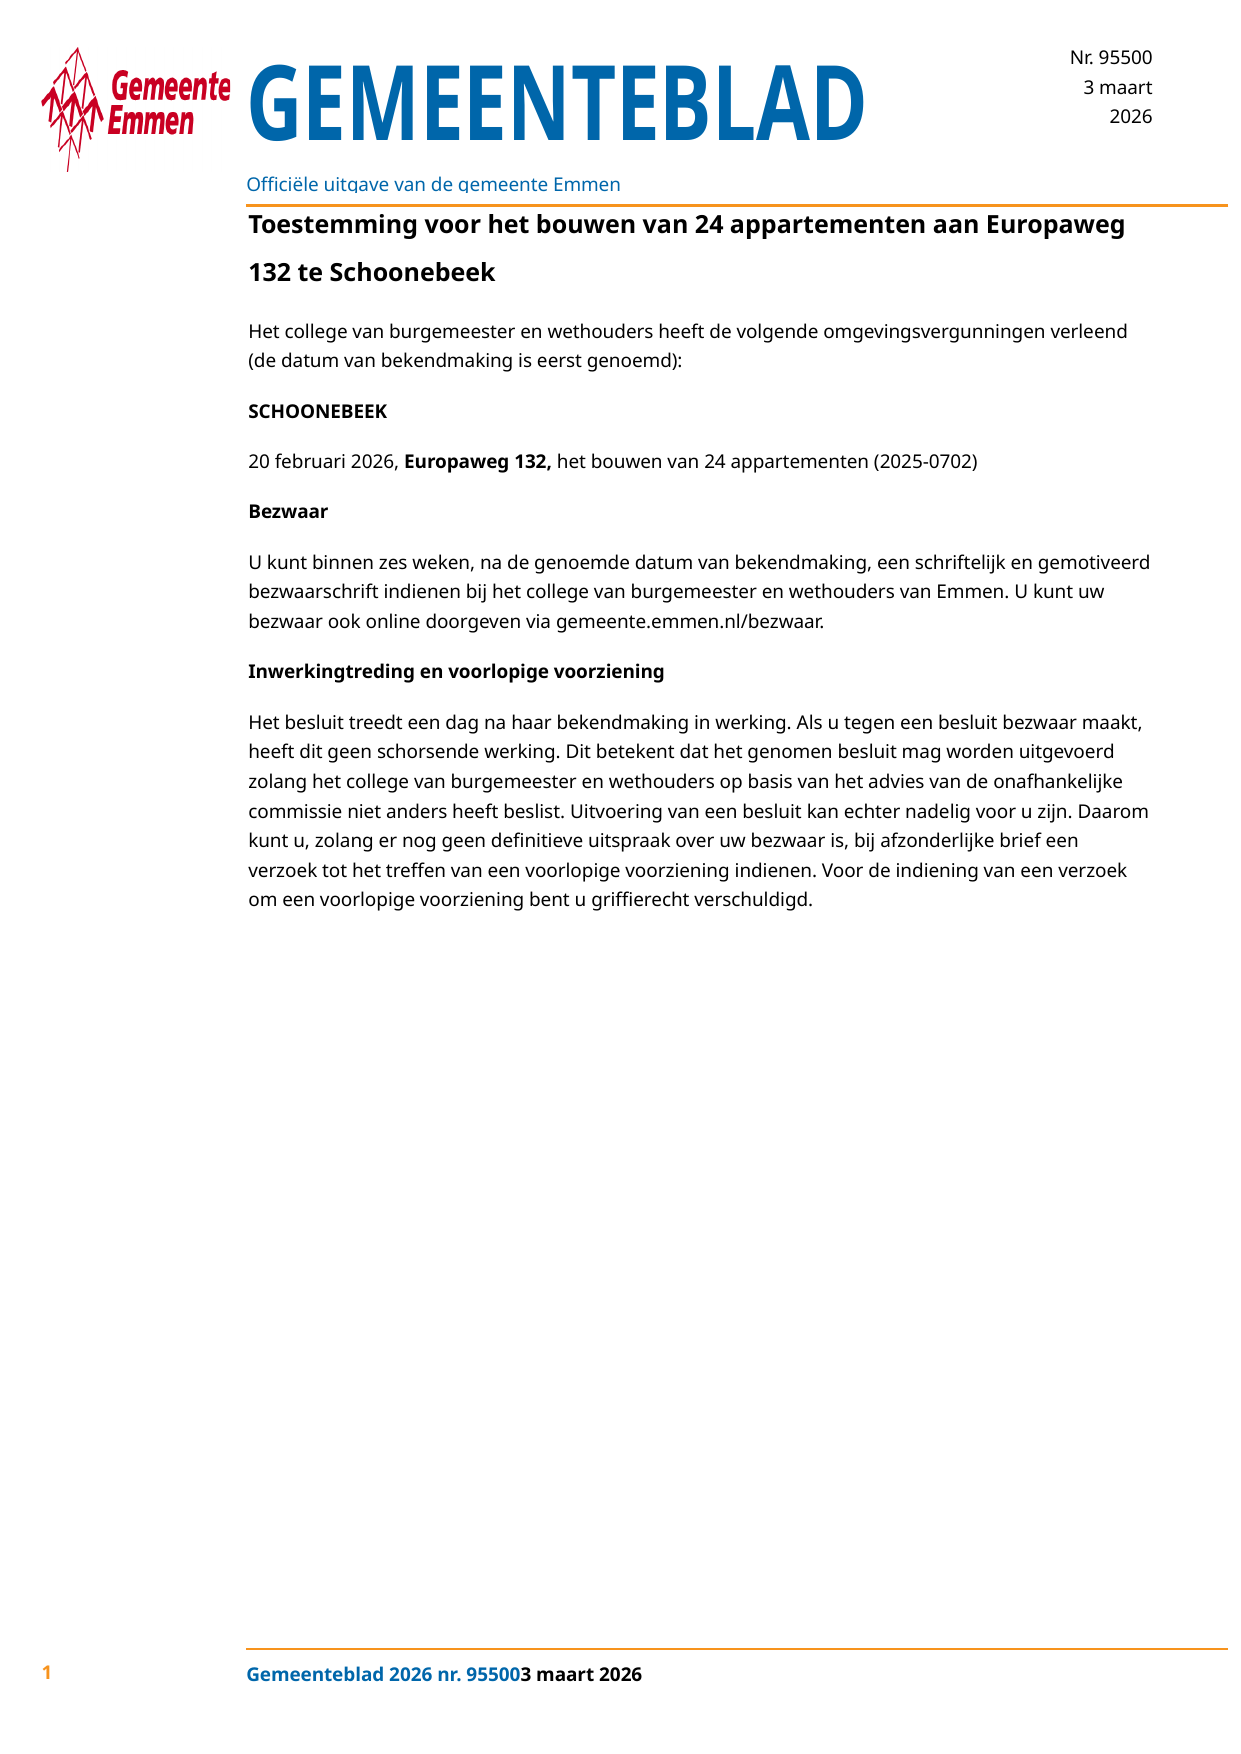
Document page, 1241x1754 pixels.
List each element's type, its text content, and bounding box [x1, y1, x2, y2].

text Bezwaar [248, 499, 1152, 524]
text SCHOONEBEEK [248, 398, 1152, 424]
text Toestemming voor het bouwen van 24 appartementen aan Europaweg 132 te Schoonebeek [248, 207, 1152, 288]
text U kunt binnen zes weken, na de genoemde datum van bekendmaking, een schriftelijk en gemotiveerd bezwaarschrift indienen bij het college van burgemeester en wethouders van Emmen. U kunt uw bezwaar ook online doorgeven via gemeente.emmen.nl/bezwaar. [248, 549, 1152, 634]
picture [41, 47, 231, 172]
text Inwerkingtreding en voorlopige voorziening [248, 659, 1152, 684]
text Het college van burgemeester en wethouders heeft de volgende omgevingsvergunningen verleend (de datum van bekendmaking is eerst genoemd): [248, 318, 1152, 373]
text Het besluit treedt een dag na haar bekendmaking in werking. Als u tegen een besluit bezwaar maakt, heeft dit geen schorsende werking. Dit betekent dat het genomen besluit mag worden uitgevoerd zolang het college van burgemeester en wethouders op basis van het advies van de onafhankelijke commissie niet anders heeft beslist. Uitvoering van een besluit kan echter nadelig voor u zijn. Daarom kunt u, zolang er nog geen definitieve uitspraak over uw bezwaar is, bij afzonderlijke brief een verzoek tot het treffen van een voorlopige voorziening indienen. Voor de indiening van een verzoek om een voorlopige voorziening bent u griffierecht verschuldigd. [248, 709, 1152, 912]
text 20 februari 2026, Europaweg 132, het bouwen van 24 appartementen (2025-0702) [248, 448, 1152, 474]
